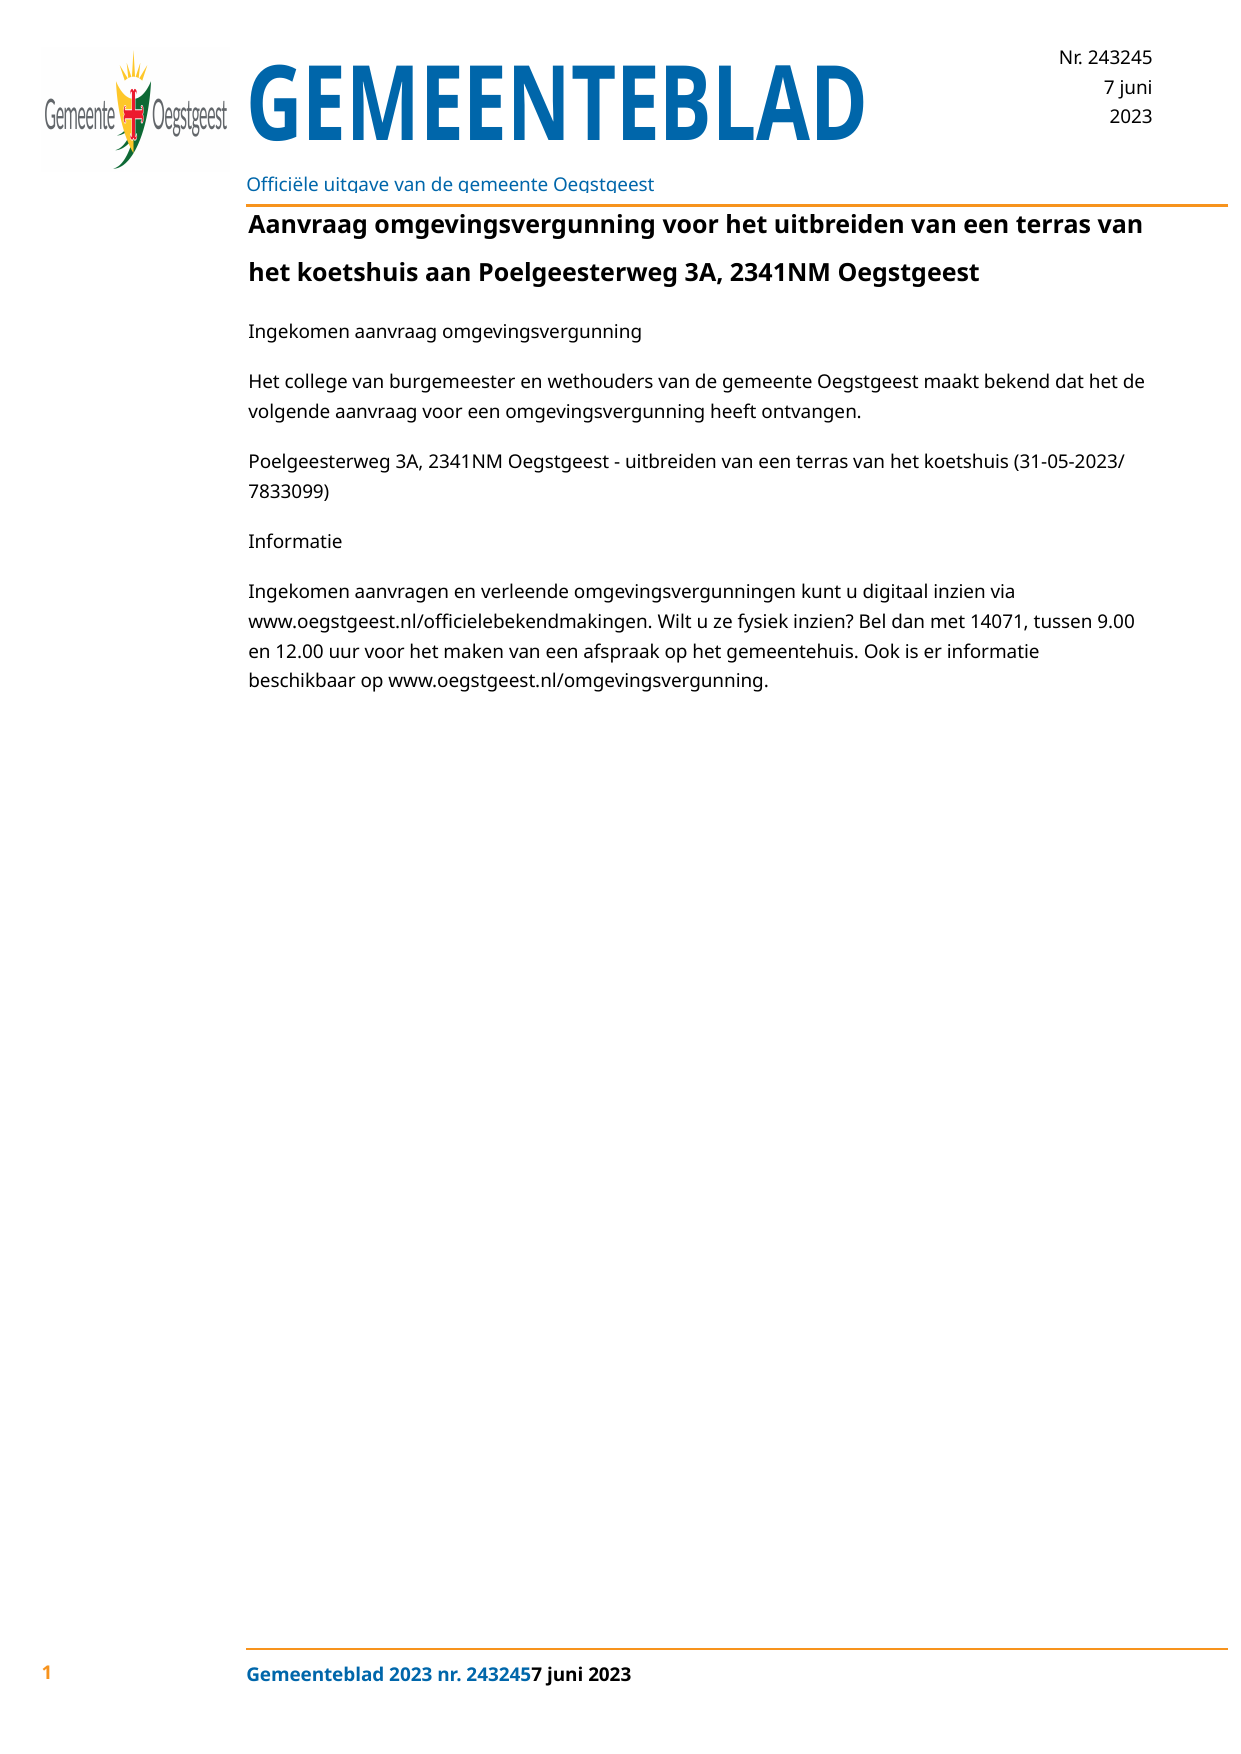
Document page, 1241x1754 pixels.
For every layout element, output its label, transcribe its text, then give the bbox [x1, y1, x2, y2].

text Informatie [248, 528, 1152, 554]
text Aanvraag omgevingsvergunning voor het uitbreiden van een terras van het koetshuis aan Poelgeesterweg 3A, 2341NM Oegstgeest [248, 207, 1152, 288]
text Ingekomen aanvragen en verleende omgevingsvergunningen kunt u digitaal inzien via www.oegstgeest.nl/officielebekendmakingen. Wilt u ze fysiek inzien? Bel dan met 14071, tussen 9.00 en 12.00 uur voor het maken van een afspraak op het gemeentehuis. Ook is er informatie beschikbaar op www.oegstgeest.nl/omgevingsvergunning. [248, 579, 1152, 693]
picture [41, 47, 231, 172]
text Het college van burgemeester en wethouders van de gemeente Oegstgeest maakt bekend dat het de volgende aanvraag voor een omgevingsvergunning heeft ontvangen. [248, 368, 1152, 424]
text Poelgeesterweg 3A, 2341NM Oegstgeest - uitbreiden van een terras van het koetshuis (31-05-2023/ 7833099) [248, 448, 1152, 504]
text Ingekomen aanvraag omgevingsvergunning [248, 318, 1152, 344]
